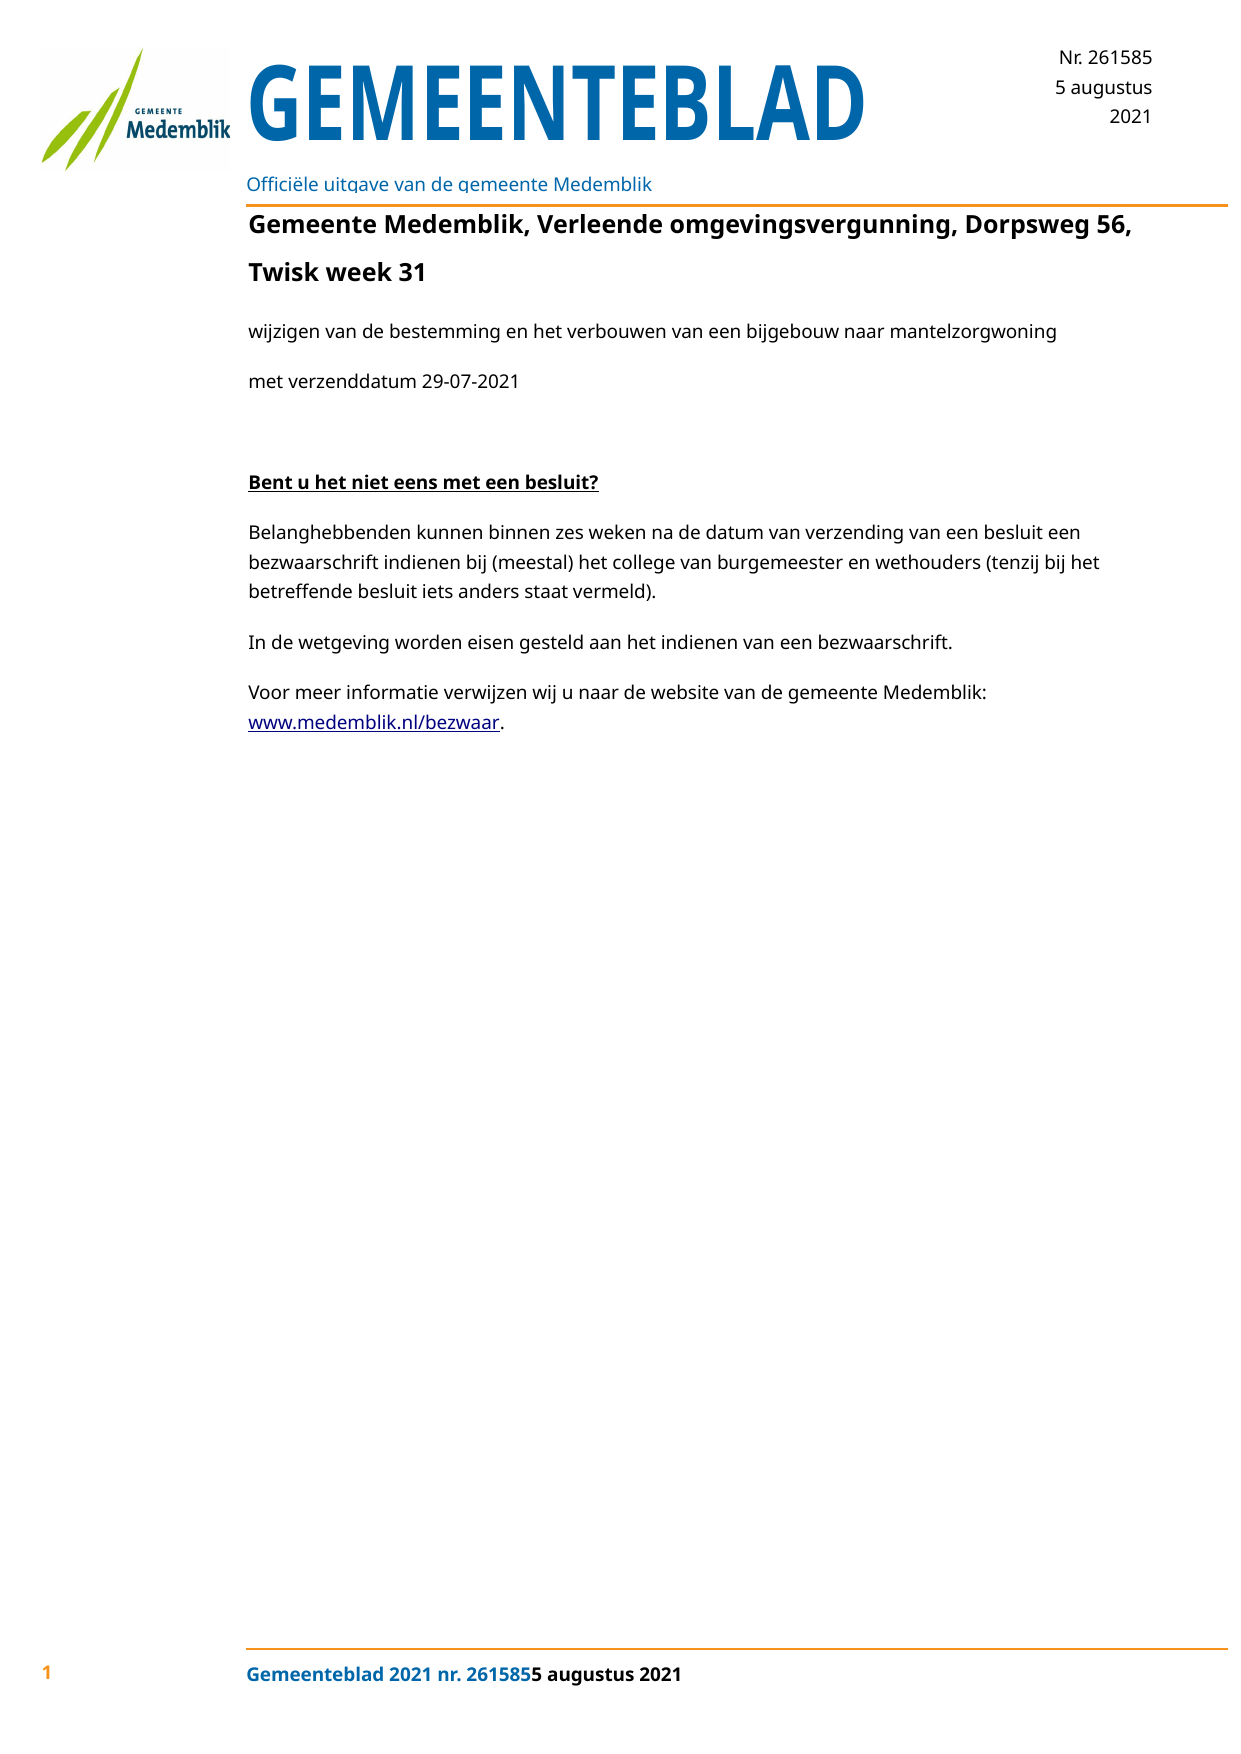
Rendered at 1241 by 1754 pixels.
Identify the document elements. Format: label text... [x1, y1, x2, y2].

text Belanghebbenden kunnen binnen zes weken na de datum van verzending van een besluit een bezwaarschrift indienen bij (meestal) het college van burgemeester en wethouders (tenzij bij het betreffende besluit iets anders staat vermeld). [248, 519, 1152, 604]
text met verzenddatum 29-07-2021 [248, 368, 1152, 394]
text Gemeente Medemblik, Verleende omgevingsvergunning, Dorpsweg 56, Twisk week 31 [248, 207, 1152, 288]
picture [41, 47, 231, 172]
text Voor meer informatie verwijzen wij u naar de website van de gemeente Medemblik: www.medemblik.nl/bezwaar. [248, 679, 1152, 735]
text In de wetgeving worden eisen gesteld aan het indienen van een bezwaarschrift. [248, 629, 1152, 655]
text Bent u het niet eens met een besluit? [248, 469, 1152, 495]
text wijzigen van de bestemming en het verbouwen van een bijgebouw naar mantelzorgwoning [248, 318, 1152, 344]
